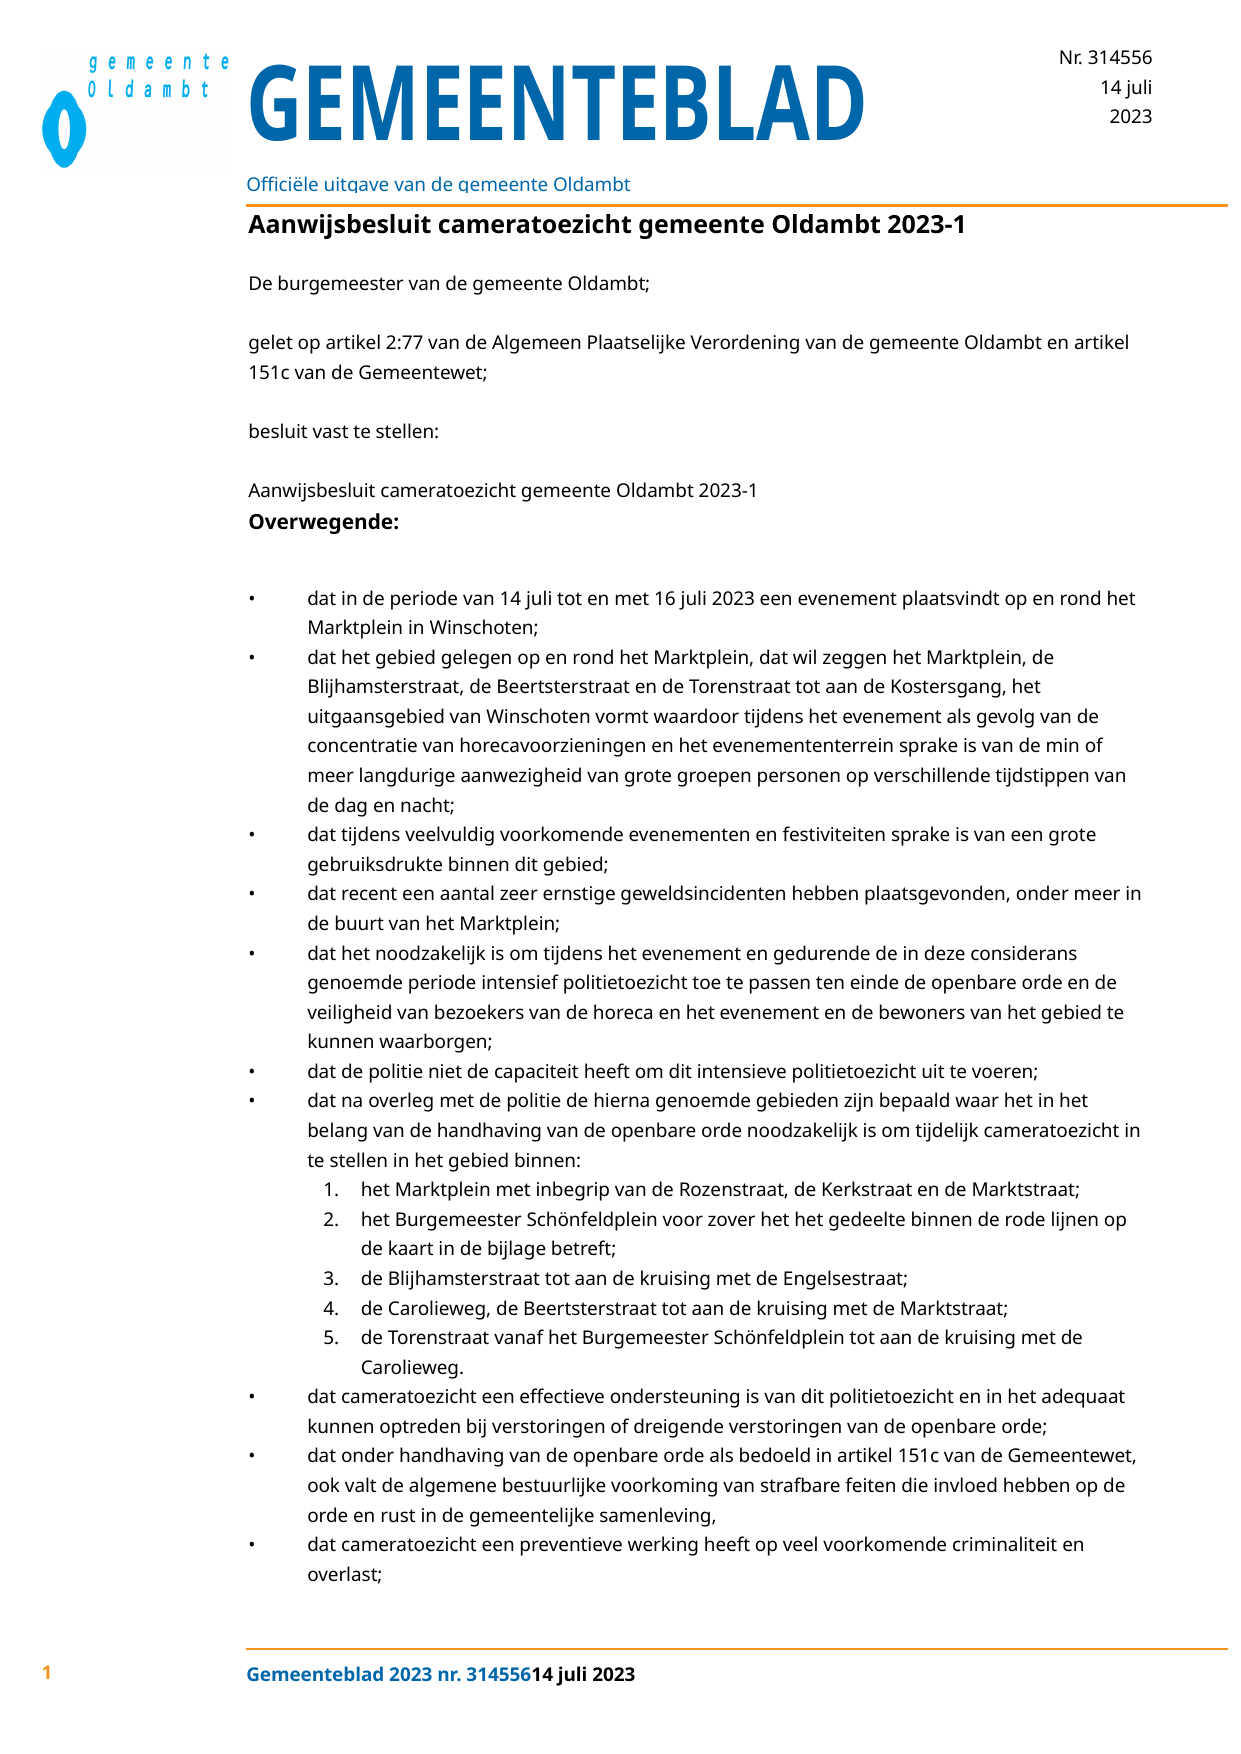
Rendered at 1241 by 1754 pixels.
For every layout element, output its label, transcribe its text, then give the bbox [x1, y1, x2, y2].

list dat de politie niet de capaciteit heeft om dit intensieve politietoezicht uit te voeren; [248, 1058, 1152, 1084]
text De burgemeester van de gemeente Oldambt; [248, 270, 1152, 296]
list dat tijdens veelvuldig voorkomende evenementen en festiviteiten sprake is van een grote gebruiksdrukte binnen dit gebied; [248, 821, 1152, 877]
list dat cameratoezicht een effectieve ondersteuning is van dit politietoezicht en in het adequaat kunnen optreden bij verstoringen of dreigende verstoringen van de openbare orde; [248, 1383, 1152, 1439]
list dat cameratoezicht een preventieve werking heeft op veel voorkomende criminaliteit en overlast; [248, 1531, 1152, 1587]
list dat recent een aantal zeer ernstige geweldsincidenten hebben plaatsgevonden, onder meer in de buurt van het Marktplein; [248, 881, 1152, 936]
list het Burgemeester Schönfeldplein voor zover het het gedeelte binnen de rode lijnen op de kaart in de bijlage betreft; [323, 1206, 1152, 1261]
list dat het noodzakelijk is om tijdens het evenement en gedurende de in deze considerans genoemde periode intensief politietoezicht toe te passen ten einde de openbare orde en de veiligheid van bezoekers van de horeca en het evenement en de bewoners van het gebied te kunnen waarborgen; [248, 940, 1152, 1054]
text gelet op artikel 2:77 van de Algemeen Plaatselijke Verordening van de gemeente Oldambt en artikel 151c van de Gemeentewet; [248, 329, 1152, 385]
text Aanwijsbesluit cameratoezicht gemeente Oldambt 2023-1 [248, 477, 1152, 503]
list de Carolieweg, de Beertsterstraat tot aan de kruising met de Marktstraat; [323, 1295, 1152, 1320]
list de Blijhamsterstraat tot aan de kruising met de Engelsestraat; [323, 1265, 1152, 1291]
list dat in de periode van 14 juli tot en met 16 juli 2023 een evenement plaatsvindt op en rond het Marktplein in Winschoten; [248, 585, 1152, 640]
picture [41, 47, 231, 172]
text besluit vast te stellen: [248, 418, 1152, 444]
list de Torenstraat vanaf het Burgemeester Schönfeldplein tot aan de kruising met de Carolieweg. [323, 1324, 1152, 1379]
text Aanwijsbesluit cameratoezicht gemeente Oldambt 2023-1 [248, 207, 1152, 241]
list dat na overleg met de politie de hierna genoemde gebieden zijn bepaald waar het in het belang van de handhaving van de openbare orde noodzakelijk is om tijdelijk cameratoezicht in te stellen in het gebied binnen: [248, 1088, 1152, 1172]
list dat onder handhaving van de openbare orde als bedoeld in artikel 151c van de Gemeentewet, ook valt de algemene bestuurlijke voorkoming van strafbare feiten die invloed hebben op de orde en rust in de gemeentelijke samenleving, [248, 1443, 1152, 1527]
list het Marktplein met inbegrip van de Rozenstraat, de Kerkstraat en de Marktstraat; [323, 1176, 1152, 1202]
list dat het gebied gelegen op en rond het Marktplein, dat wil zeggen het Marktplein, de Blijhamsterstraat, de Beertsterstraat en de Torenstraat tot aan de Kostersgang, het uitgaansgebied van Winschoten vormt waardoor tijdens het evenement als gevolg van de concentratie van horecavoorzieningen en het evenemententerrein sprake is van de min of meer langdurige aanwezigheid van grote groepen personen op verschillende tijdstippen van de dag en nacht; [248, 644, 1152, 817]
text Overwegende: [248, 507, 1152, 535]
